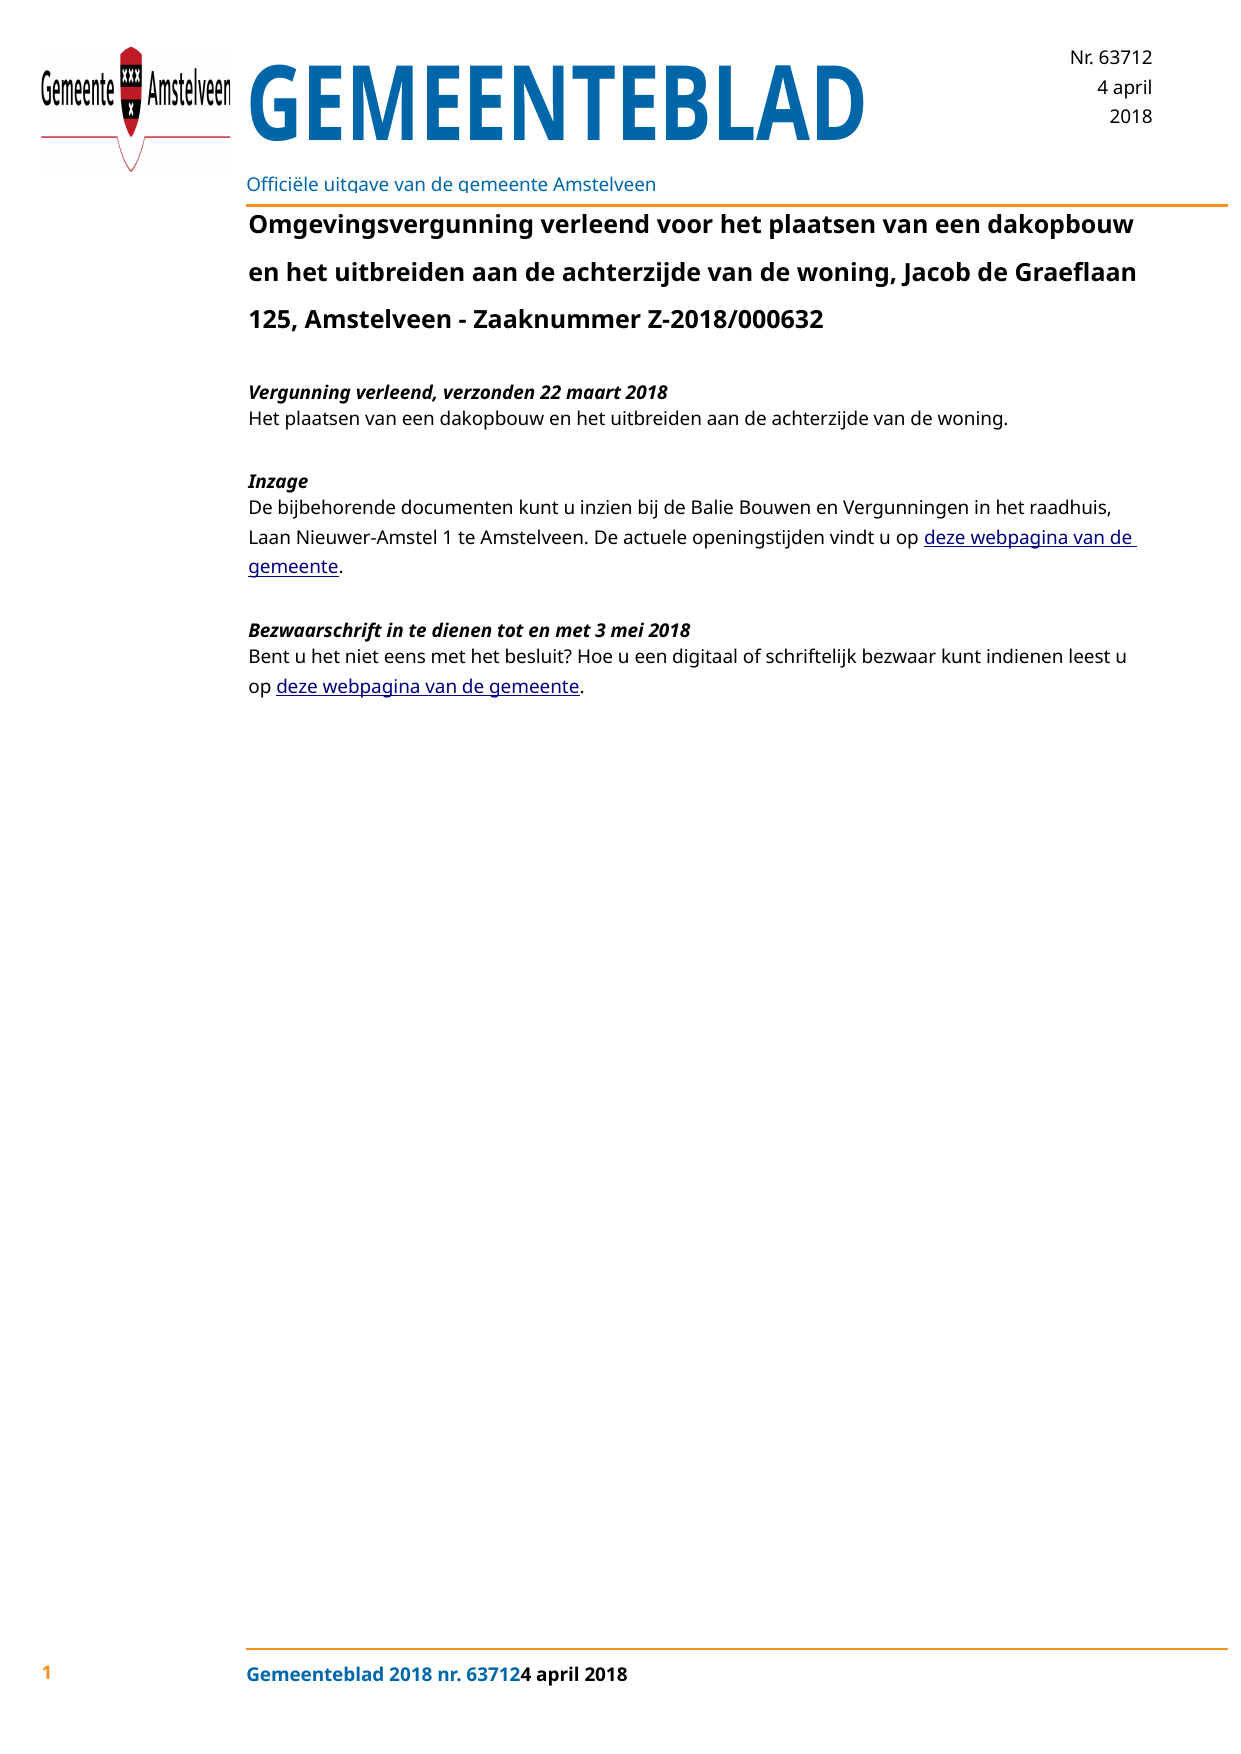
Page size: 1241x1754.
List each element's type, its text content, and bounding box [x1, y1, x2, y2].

text Inzage [248, 469, 1152, 494]
text Bent u het niet eens met het besluit? Hoe u een digitaal of schriftelijk bezwaar kunt indienen leest u op deze webpagina van de gemeente. [248, 643, 1152, 699]
picture [41, 47, 231, 172]
text De bijbehorende documenten kunt u inzien bij de Balie Bouwen en Vergunningen in het raadhuis, Laan Nieuwer-Amstel 1 te Amstelveen. De actuele openingstijden vindt u op deze webpagina van de gemeente. [248, 494, 1152, 579]
text Vergunning verleend, verzonden 22 maart 2018 [248, 379, 1152, 405]
text Bezwaarschrift in te dienen tot en met 3 mei 2018 [248, 618, 1152, 643]
text Omgevingsvergunning verleend voor het plaatsen van een dakopbouw en het uitbreiden aan de achterzijde van de woning, Jacob de Graeflaan 125, Amstelveen - Zaaknummer Z-2018/000632 [248, 207, 1152, 336]
text Het plaatsen van een dakopbouw en het uitbreiden aan de achterzijde van de woning. [248, 405, 1152, 431]
